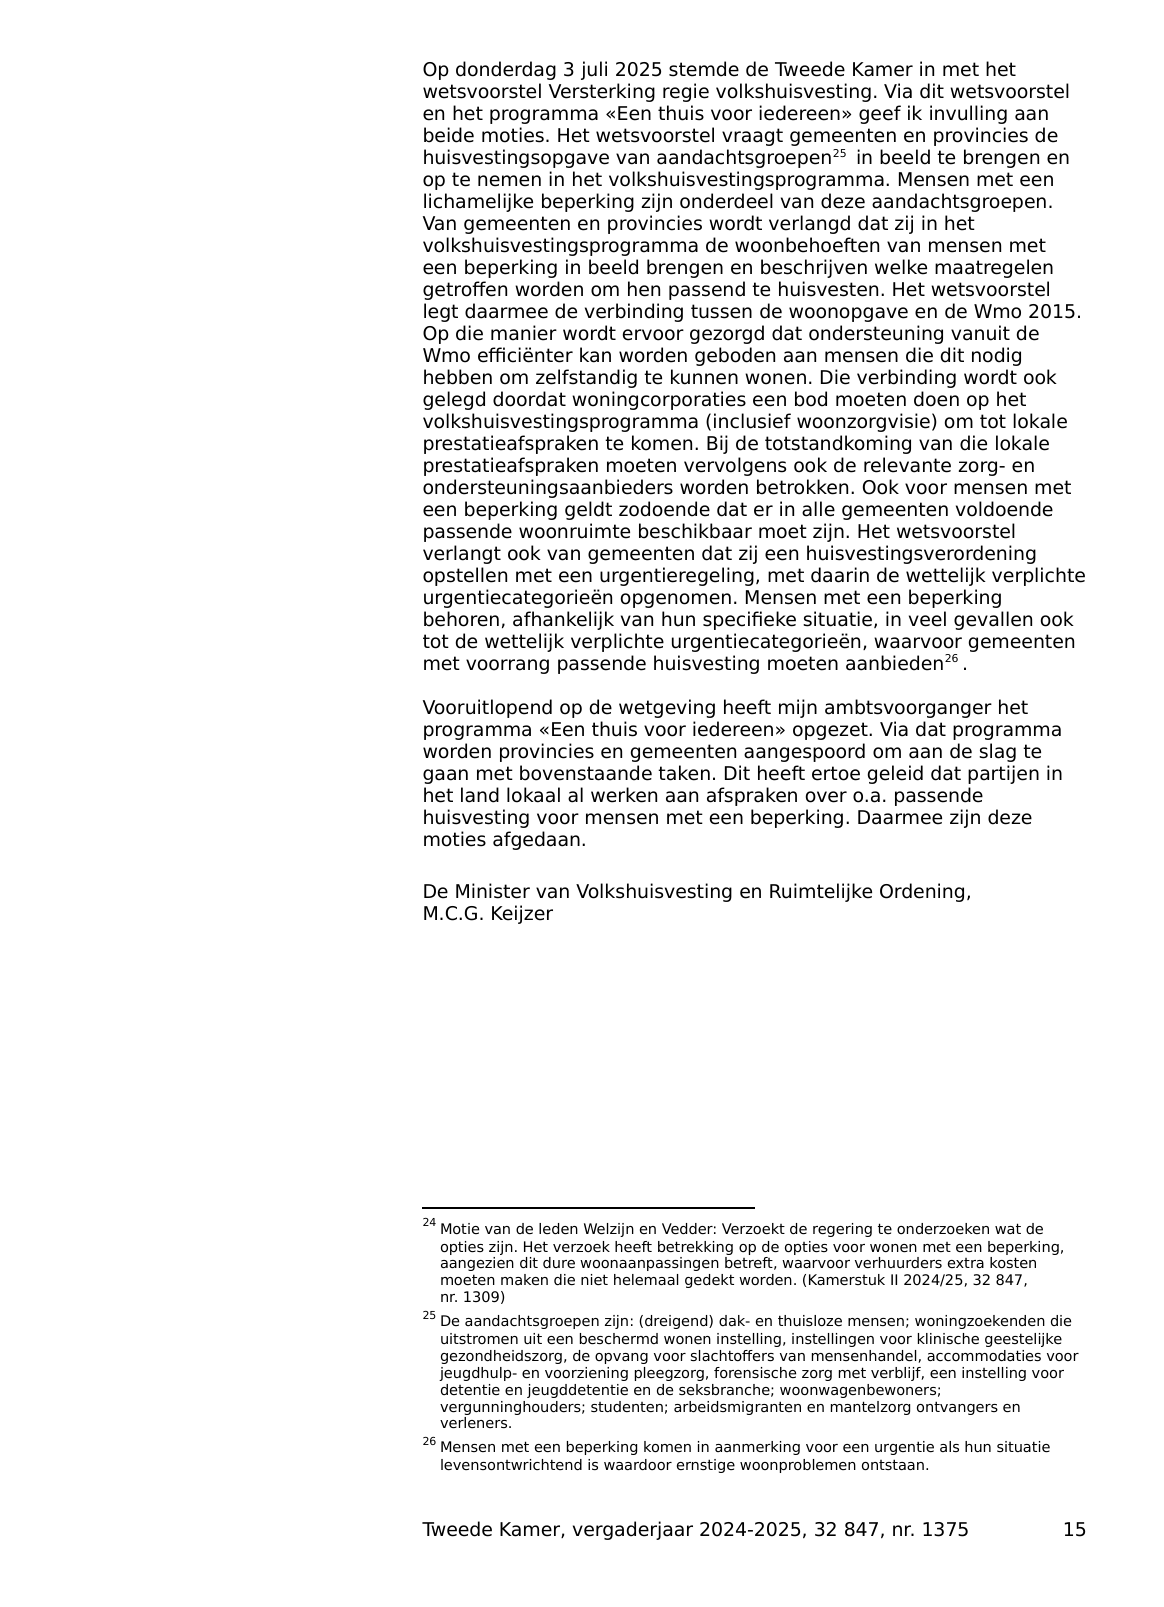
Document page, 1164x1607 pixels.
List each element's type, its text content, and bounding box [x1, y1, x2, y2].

text Vooruitlopend op de wetgeving heeft mijn ambtsvoorganger het programma «Een thuis voor iedereen» opgezet. Via dat programma worden provincies en gemeenten aangespoord om aan de slag te gaan met bovenstaande taken. Dit heeft ertoe geleid dat partijen in het land lokaal al werken aan afspraken over o.a. passende huisvesting voor mensen met een beperking. Daarmee zijn deze moties afgedaan. [422, 697, 1087, 851]
text Motie van de leden Welzijn en Vedder: Verzoekt de regering te onderzoeken wat de opties zijn. Het verzoek heeft betrekking op de opties voor wonen met een beperking, aangezien dit dure woonaanpassingen betreft, waarvoor verhuurders extra kosten moeten maken die niet helemaal gedekt worden. (Kamerstuk II 2024/25, 32 847, nr. 1309) [422, 1217, 1087, 1306]
text De Minister van Volkshuisvesting en Ruimtelijke Ordening, M.C.G. Keijzer [422, 881, 1087, 924]
text De aandachtsgroepen zijn: (dreigend) dak- en thuisloze mensen; woningzoekenden die uitstromen uit een beschermd wonen instelling, instellingen voor klinische geestelijke gezondheidszorg, de opvang voor slachtoffers van mensenhandel, accommodaties voor jeugdhulp- en voorziening pleegzorg, forensische zorg met verblijf, een instelling voor detentie en jeugddetentie en de seksbranche; woonwagenbewoners; vergunninghouders; studenten; arbeidsmigranten en mantelzorg ontvangers en verleners. [422, 1309, 1087, 1432]
text Mensen met een beperking komen in aanmerking voor een urgentie als hun situatie levensontwrichtend is waardoor ernstige woonproblemen ontstaan. [422, 1435, 1087, 1474]
text Op donderdag 3 juli 2025 stemde de Tweede Kamer in met het wetsvoorstel Versterking regie volkshuisvesting. Via dit wetsvoorstel en het programma «Een thuis voor iedereen» geef ik invulling aan beide moties. Het wetsvoorstel vraagt gemeenten en provincies de huisvestingsopgave van aandachtsgroepen in beeld te brengen en op te nemen in het volkshuisvestingsprogramma. Mensen met een lichamelijke beperking zijn onderdeel van deze aandachtsgroepen. Van gemeenten en provincies wordt verlangd dat zij in het volkshuisvestingsprogramma de woonbehoeften van mensen met een beperking in beeld brengen en beschrijven welke maatregelen getroffen worden om hen passend te huisvesten. Het wetsvoorstel legt daarmee de verbinding tussen de woonopgave en de Wmo 2015. Op die manier wordt ervoor gezorgd dat ondersteuning vanuit de Wmo efficiënter kan worden geboden aan mensen die dit nodig hebben om zelfstandig te kunnen wonen. Die verbinding wordt ook gelegd doordat woningcorporaties een bod moeten doen op het volkshuisvestingsprogramma (inclusief woonzorgvisie) om tot lokale prestatieafspraken te komen. Bij de totstandkoming van die lokale prestatieafspraken moeten vervolgens ook de relevante zorg- en ondersteuningsaanbieders worden betrokken. Ook voor mensen met een beperking geldt zodoende dat er in alle gemeenten voldoende passende woonruimte beschikbaar moet zijn. Het wetsvoorstel verlangt ook van gemeenten dat zij een huisvestingsverordening opstellen met een urgentieregeling, met daarin de wettelijk verplichte urgentiecategorieën opgenomen. Mensen met een beperking behoren, afhankelijk van hun specifieke situatie, in veel gevallen ook tot de wettelijk verplichte urgentiecategorieën, waarvoor gemeenten met voorrang passende huisvesting moeten aanbieden. [422, 59, 1087, 674]
